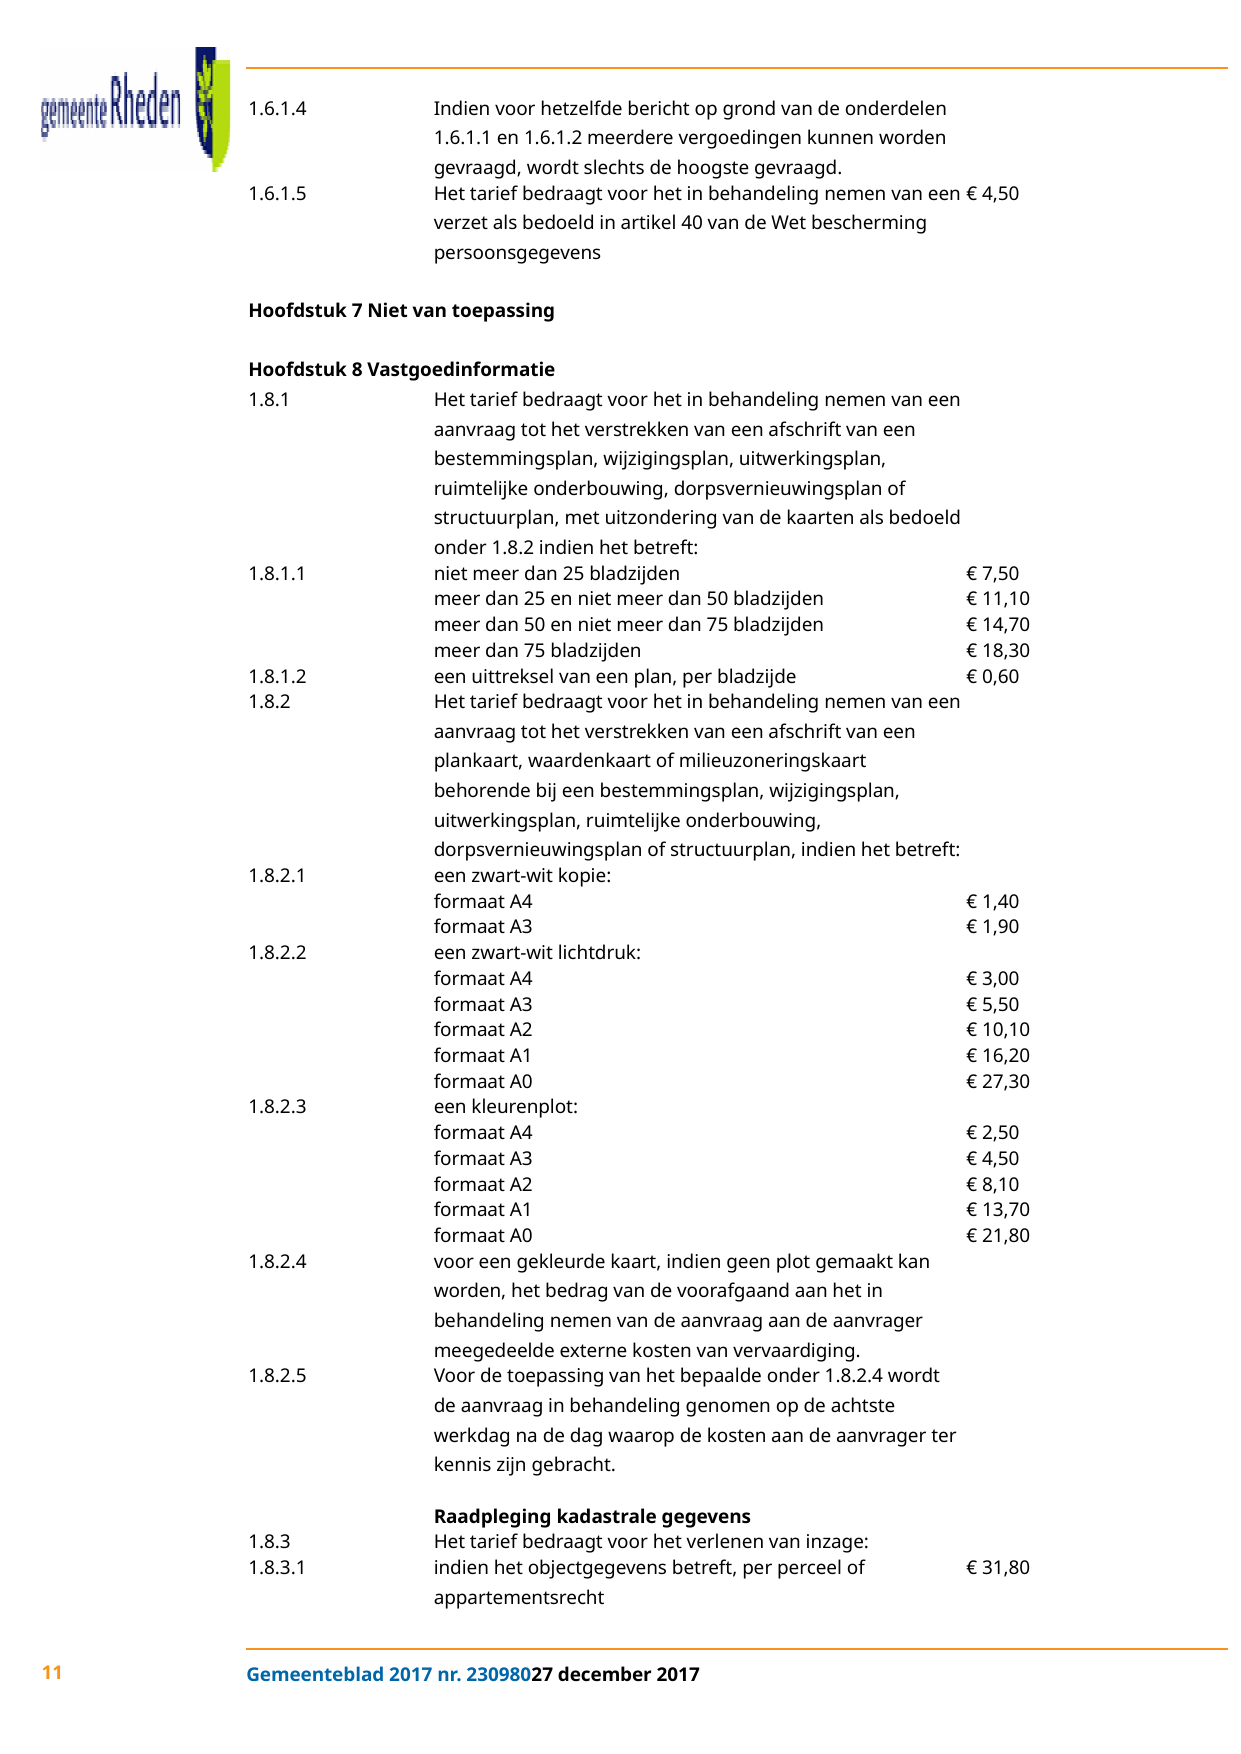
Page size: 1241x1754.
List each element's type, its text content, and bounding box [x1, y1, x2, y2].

table_cell formaat A3 [434, 991, 966, 1017]
table_cell Raadpleging kadastrale gegevens [434, 1503, 966, 1528]
table_cell formaat A0 [434, 1068, 966, 1094]
table_cell € 7,50 [966, 560, 1152, 586]
table_cell € 13,70 [966, 1197, 1152, 1222]
table_cell een zwart-wit kopie: [434, 862, 966, 888]
table_cell een uittreksel van een plan, per bladzijde [434, 663, 966, 688]
table_cell € 3,00 [966, 965, 1152, 991]
table_cell een zwart-wit lichtdruk: [434, 939, 966, 965]
table_cell formaat A2 [434, 1171, 966, 1197]
table_cell meer dan 25 en niet meer dan 50 bladzijden [434, 586, 966, 611]
table_cell [248, 1068, 433, 1094]
table_cell € 31,80 [966, 1554, 1152, 1609]
table_cell Het tarief bedraagt voor het verlenen van inzage: [434, 1529, 966, 1554]
table_cell 1.8.2.4 [248, 1248, 433, 1363]
table_cell formaat A3 [434, 914, 966, 939]
table_cell Het tarief bedraagt voor het in behandeling nemen van een verzet als bedoeld in artikel 40 van de Wet bescherming persoonsgegevens [434, 180, 966, 264]
table_cell € 1,90 [966, 914, 1152, 939]
table_cell [248, 586, 433, 611]
table_cell [248, 1145, 433, 1171]
table_cell formaat A1 [434, 1197, 966, 1222]
table_cell [966, 1363, 1152, 1477]
table_cell [248, 965, 433, 991]
table_cell € 21,80 [966, 1223, 1152, 1248]
table_cell € 14,70 [966, 611, 1152, 637]
table_cell € 8,10 [966, 1171, 1152, 1197]
table_cell € 10,10 [966, 1017, 1152, 1042]
table_cell [966, 1248, 1152, 1363]
table_cell [966, 689, 1152, 862]
table_cell [966, 95, 1152, 180]
text Hoofdstuk 8 Vastgoedinformatie [248, 357, 1152, 382]
table_cell formaat A3 [434, 1145, 966, 1171]
table_cell [966, 862, 1152, 888]
table_cell [248, 914, 433, 939]
table_cell [248, 1223, 433, 1248]
table_cell formaat A1 [434, 1042, 966, 1068]
table_cell 1.8.2.1 [248, 862, 433, 888]
table_cell € 5,50 [966, 991, 1152, 1017]
table_cell 1.8.1.2 [248, 663, 433, 688]
table_cell een kleurenplot: [434, 1094, 966, 1119]
table_cell [248, 637, 433, 663]
table_cell Het tarief bedraagt voor het in behandeling nemen van een aanvraag tot het verstrekken van een afschrift van een plankaart, waardenkaart of milieuzoneringskaart behorende bij een bestemmingsplan, wijzigingsplan, uitwerkingsplan, ruimtelijke onderbouwing, dorpsvernieuwingsplan of structuurplan, indien het betreft: [434, 689, 966, 862]
table_cell [248, 1042, 433, 1068]
table_cell [966, 939, 1152, 965]
table_cell 1.8.2.3 [248, 1094, 433, 1119]
table_cell 1.8.3.1 [248, 1554, 433, 1609]
table_cell € 18,30 [966, 637, 1152, 663]
table_cell [966, 1503, 1152, 1528]
table_cell indien het objectgegevens betreft, per perceel of appartementsrecht [434, 1554, 966, 1609]
table_cell [248, 1017, 433, 1042]
table_cell formaat A4 [434, 965, 966, 991]
table_cell niet meer dan 25 bladzijden [434, 560, 966, 586]
table_cell meer dan 50 en niet meer dan 75 bladzijden [434, 611, 966, 637]
table_cell [248, 611, 433, 637]
table_cell [966, 1477, 1152, 1503]
table_cell € 4,50 [966, 1145, 1152, 1171]
table_cell € 16,20 [966, 1042, 1152, 1068]
table_header [966, 386, 1152, 560]
table_cell € 27,30 [966, 1068, 1152, 1094]
table_cell € 2,50 [966, 1120, 1152, 1145]
table_cell formaat A4 [434, 888, 966, 914]
table_cell formaat A0 [434, 1223, 966, 1248]
table_cell [248, 1503, 433, 1528]
table_cell [248, 1171, 433, 1197]
table_cell 1.8.2.2 [248, 939, 433, 965]
table_cell 1.6.1.5 [248, 180, 433, 264]
table_header 1.8.1 [248, 386, 433, 560]
table_cell Voor de toepassing van het bepaalde onder 1.8.2.4 wordt de aanvraag in behandeling genomen op de achtste werkdag na de dag waarop de kosten aan de aanvrager ter kennis zijn gebracht. [434, 1363, 966, 1477]
table_cell [434, 1477, 966, 1503]
table_cell formaat A4 [434, 1120, 966, 1145]
table_cell Indien voor hetzelfde bericht op grond van de onderdelen 1.6.1.1 en 1.6.1.2 meerdere vergoedingen kunnen worden gevraagd, wordt slechts de hoogste gevraagd. [434, 95, 966, 180]
table_cell [966, 1094, 1152, 1119]
picture [41, 47, 231, 172]
text Hoofdstuk 7 Niet van toepassing [248, 297, 1152, 323]
table_cell formaat A2 [434, 1017, 966, 1042]
table_cell 1.8.3 [248, 1529, 433, 1554]
table_cell € 11,10 [966, 586, 1152, 611]
table_cell 1.6.1.4 [248, 95, 433, 180]
table_cell [248, 991, 433, 1017]
table_cell [248, 1120, 433, 1145]
table_cell voor een gekleurde kaart, indien geen plot gemaakt kan worden, het bedrag van de voorafgaand aan het in behandeling nemen van de aanvraag aan de aanvrager meegedeelde externe kosten van vervaardiging. [434, 1248, 966, 1363]
table_cell meer dan 75 bladzijden [434, 637, 966, 663]
table_cell [248, 888, 433, 914]
table_cell [966, 1529, 1152, 1554]
table_header Het tarief bedraagt voor het in behandeling nemen van een aanvraag tot het verstrekken van een afschrift van een bestemmingsplan, wijzigingsplan, uitwerkingsplan, ruimtelijke onderbouwing, dorpsvernieuwingsplan of structuurplan, met uitzondering van de kaarten als bedoeld onder 1.8.2 indien het betreft: [434, 386, 966, 560]
table_cell [248, 1477, 433, 1503]
table_cell € 0,60 [966, 663, 1152, 688]
table_cell 1.8.1.1 [248, 560, 433, 586]
table_cell € 4,50 [966, 180, 1152, 264]
table_cell € 1,40 [966, 888, 1152, 914]
table_cell [248, 1197, 433, 1222]
table_cell 1.8.2.5 [248, 1363, 433, 1477]
table_cell 1.8.2 [248, 689, 433, 862]
